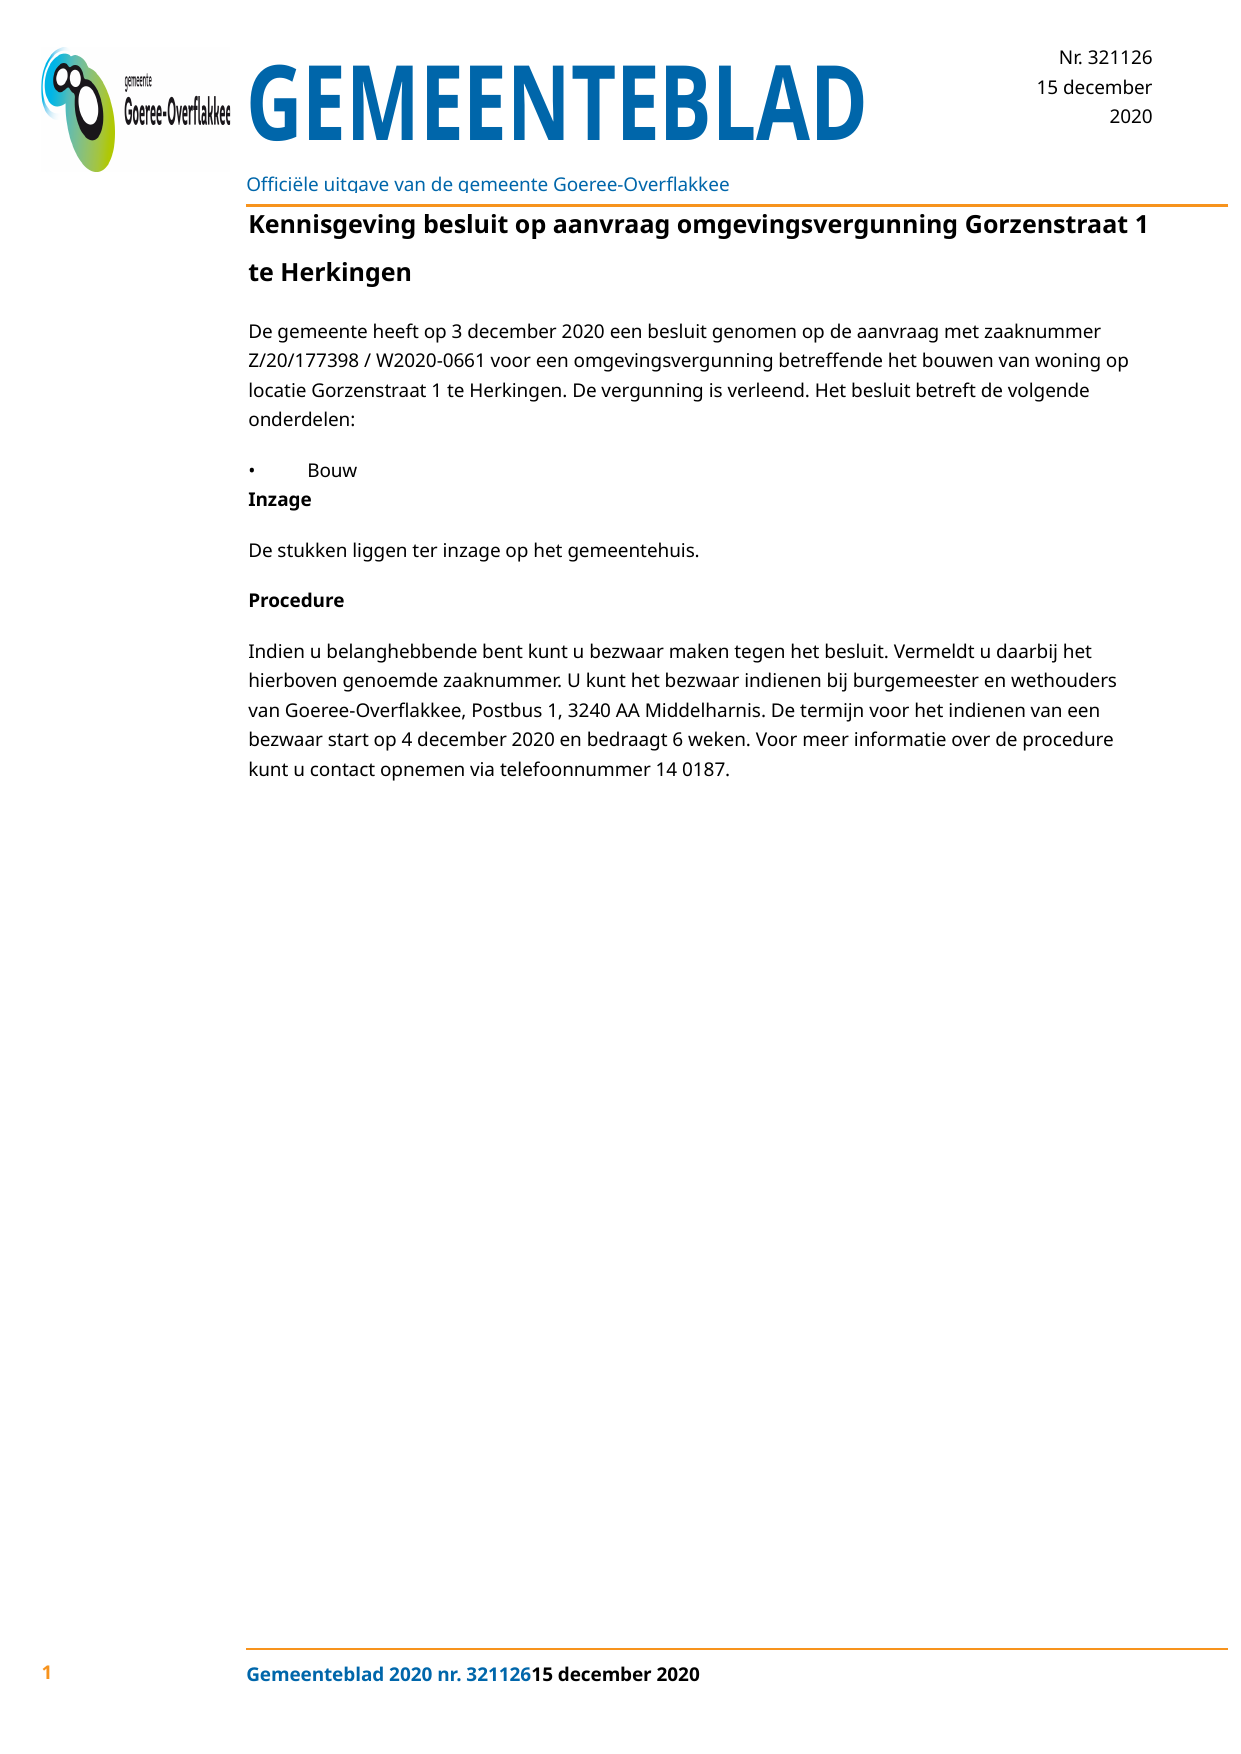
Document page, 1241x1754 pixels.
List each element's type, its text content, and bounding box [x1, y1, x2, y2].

picture [41, 47, 231, 172]
text Indien u belanghebbende bent kunt u bezwaar maken tegen het besluit. Vermeldt u daarbij het hierboven genoemde zaaknummer. U kunt het bezwaar indienen bij burgemeester en wethouders van Goeree-Overflakkee, Postbus 1, 3240 AA Middelharnis. De termijn voor het indienen van een bezwaar start op 4 december 2020 en bedraagt 6 weken. Voor meer informatie over de procedure kunt u contact opnemen via telefoonnummer 14 0187. [248, 638, 1152, 782]
text Inzage [248, 487, 1152, 512]
text Procedure [248, 587, 1152, 613]
text Kennisgeving besluit op aanvraag omgevingsvergunning Gorzenstraat 1 te Herkingen [248, 207, 1152, 288]
text De gemeente heeft op 3 december 2020 een besluit genomen op de aanvraag met zaaknummer Z/20/177398 / W2020-0661 voor een omgevingsvergunning betreffende het bouwen van woning op locatie Gorzenstraat 1 te Herkingen. De vergunning is verleend. Het besluit betreft de volgende onderdelen: [248, 318, 1152, 432]
text De stukken liggen ter inzage op het gemeentehuis. [248, 537, 1152, 563]
list Bouw [248, 457, 1152, 483]
